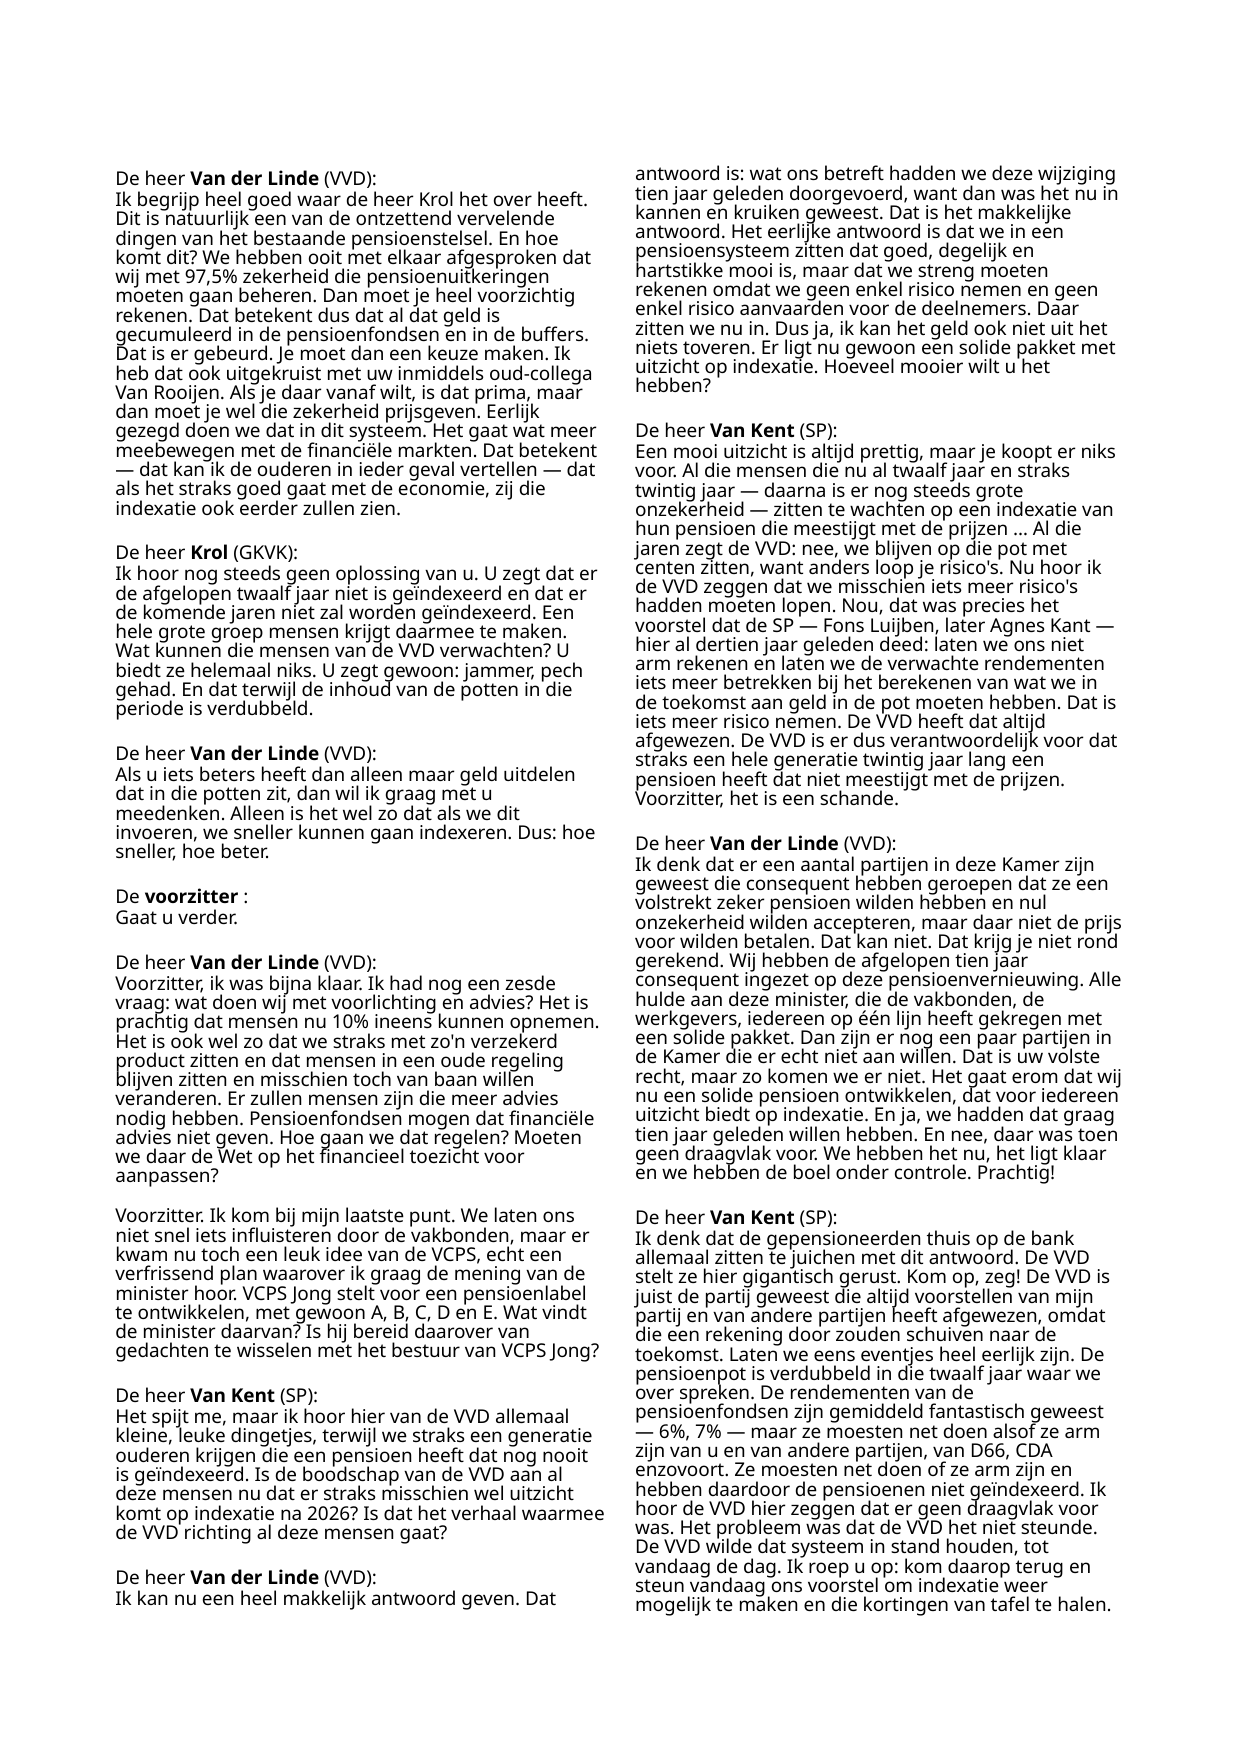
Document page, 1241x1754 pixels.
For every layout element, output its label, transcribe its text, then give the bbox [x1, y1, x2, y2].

text De heer Van Kent (SP): [635, 1204, 1125, 1230]
text De heer Van der Linde (VVD): [115, 949, 605, 975]
text De heer Van der Linde (VVD): [635, 830, 1125, 856]
text De heer Van der Linde (VVD): [115, 740, 605, 766]
text Ik kan nu een heel makkelijk antwoord geven. Dat [115, 1590, 605, 1609]
text De heer Van Kent (SP): [115, 1382, 605, 1408]
text De heer Krol (GKVK): [115, 539, 605, 565]
text De voorzitter : [115, 883, 605, 909]
text Het spijt me, maar ik hoor hier van de VVD allemaal kleine, leuke dingetjes, terwijl we straks een generatie ouderen krijgen die een pensioen heeft dat nog nooit is geïndexeerd. Is de boodschap van de VVD aan al deze mensen nu dat er straks misschien wel uitzicht komt op indexatie na 2026? Is dat het verhaal waarmee de VVD richting al deze mensen gaat? [115, 1408, 605, 1543]
text De heer Van der Linde (VVD): [115, 1564, 605, 1590]
text Voorzitter, ik was bijna klaar. Ik had nog een zesde vraag: wat doen wij met voorlichting en advies? Het is prachtig dat mensen nu 10% ineens kunnen opnemen. Het is ook wel zo dat we straks met zo'n verzekerd product zitten en dat mensen in een oude regeling blijven zitten en misschien toch van baan willen veranderen. Er zullen mensen zijn die meer advies nodig hebben. Pensioenfondsen mogen dat financiële advies niet geven. Hoe gaan we dat regelen? Moeten we daar de Wet op het financieel toezicht voor aanpassen? [115, 975, 605, 1187]
text Ik denk dat er een aantal partijen in deze Kamer zijn geweest die consequent hebben geroepen dat ze een volstrekt zeker pensioen wilden hebben en nul onzekerheid wilden accepteren, maar daar niet de prijs voor wilden betalen. Dat kan niet. Dat krijg je niet rond gerekend. Wij hebben de afgelopen tien jaar consequent ingezet op deze pensioenvernieuwing. Alle hulde aan deze minister, die de vakbonden, de werkgevers, iedereen op één lijn heeft gekregen met een solide pakket. Dan zijn er nog een paar partijen in de Kamer die er echt niet aan willen. Dat is uw volste recht, maar zo komen we er niet. Het gaat erom dat wij nu een solide pensioen ontwikkelen, dat voor iedereen uitzicht biedt op indexatie. En ja, we hadden dat graag tien jaar geleden willen hebben. En nee, daar was toen geen draagvlak voor. We hebben het nu, het ligt klaar en we hebben de boel onder controle. Prachtig! [635, 856, 1125, 1183]
text Ik begrijp heel goed waar de heer Krol het over heeft. Dit is natuurlijk een van de ontzettend vervelende dingen van het bestaande pensioenstelsel. En hoe komt dit? We hebben ooit met elkaar afgesproken dat wij met 97,5% zekerheid die pensioenuitkeringen moeten gaan beheren. Dan moet je heel voorzichtig rekenen. Dat betekent dus dat al dat geld is gecumuleerd in de pensioenfondsen en in de buffers. Dat is er gebeurd. Je moet dan een keuze maken. Ik heb dat ook uitgekruist met uw inmiddels oud-collega Van Rooijen. Als je daar vanaf wilt, is dat prima, maar dan moet je wel die zekerheid prijsgeven. Eerlijk gezegd doen we dat in dit systeem. Het gaat wat meer meebewegen met de financiële markten. Dat betekent — dat kan ik de ouderen in ieder geval vertellen — dat als het straks goed gaat met de economie, zij die indexatie ook eerder zullen zien. [115, 191, 605, 519]
text Ik denk dat de gepensioneerden thuis op de bank allemaal zitten te juichen met dit antwoord. De VVD stelt ze hier gigantisch gerust. Kom op, zeg! De VVD is juist de partij geweest die altijd voorstellen van mijn partij en van andere partijen heeft afgewezen, omdat die een rekening door zouden schuiven naar de toekomst. Laten we eens eventjes heel eerlijk zijn. De pensioenpot is verdubbeld in die twaalf jaar waar we over spreken. De rendementen van de pensioenfondsen zijn gemiddeld fantastisch geweest — 6%, 7% — maar ze moesten net doen alsof ze arm zijn van u en van andere partijen, van D66, CDA enzovoort. Ze moesten net doen of ze arm zijn en hebben daardoor de pensioenen niet geïndexeerd. Ik hoor de VVD hier zeggen dat er geen draagvlak voor was. Het probleem was dat de VVD het niet steunde. De VVD wilde dat systeem in stand houden, tot vandaag de dag. Ik roep u op: kom daarop terug en steun vandaag ons voorstel om indexatie weer mogelijk te maken en die kortingen van tafel te halen. [635, 1230, 1125, 1615]
text De heer Van der Linde (VVD): [115, 165, 605, 191]
text Als u iets beters heeft dan alleen maar geld uitdelen dat in die potten zit, dan wil ik graag met u meedenken. Alleen is het wel zo dat als we dit invoeren, we sneller kunnen gaan indexeren. Dus: hoe sneller, hoe beter. [115, 766, 605, 862]
text Voorzitter. Ik kom bij mijn laatste punt. We laten ons niet snel iets influisteren door de vakbonden, maar er kwam nu toch een leuk idee van de VCPS, echt een verfrissend plan waarover ik graag de mening van de minister hoor. VCPS Jong stelt voor een pensioenlabel te ontwikkelen, met gewoon A, B, C, D en E. Wat vindt de minister daarvan? Is hij bereid daarover van gedachten te wisselen met het bestuur van VCPS Jong? [115, 1207, 605, 1362]
text Gaat u verder. [115, 909, 605, 928]
text antwoord is: wat ons betreft hadden we deze wijziging tien jaar geleden doorgevoerd, want dan was het nu in kannen en kruiken geweest. Dat is het makkelijke antwoord. Het eerlijke antwoord is dat we in een pensioensysteem zitten dat goed, degelijk en hartstikke mooi is, maar dat we streng moeten rekenen omdat we geen enkel risico nemen en geen enkel risico aanvaarden voor de deelnemers. Daar zitten we nu in. Dus ja, ik kan het geld ook niet uit het niets toveren. Er ligt nu gewoon een solide pakket met uitzicht op indexatie. Hoeveel mooier wilt u het hebben? [635, 165, 1125, 397]
text Een mooi uitzicht is altijd prettig, maar je koopt er niks voor. Al die mensen die nu al twaalf jaar en straks twintig jaar — daarna is er nog steeds grote onzekerheid — zitten te wachten op een indexatie van hun pensioen die meestijgt met de prijzen … Al die jaren zegt de VVD: nee, we blijven op die pot met centen zitten, want anders loop je risico's. Nu hoor ik de VVD zeggen dat we misschien iets meer risico's hadden moeten lopen. Nou, dat was precies het voorstel dat de SP — Fons Luijben, later Agnes Kant — hier al dertien jaar geleden deed: laten we ons niet arm rekenen en laten we de verwachte rendementen iets meer betrekken bij het berekenen van wat we in de toekomst aan geld in de pot moeten hebben. Dat is iets meer risico nemen. De VVD heeft dat altijd afgewezen. De VVD is er dus verantwoordelijk voor dat straks een hele generatie twintig jaar lang een pensioen heeft dat niet meestijgt met de prijzen. Voorzitter, het is een schande. [635, 443, 1125, 809]
text De heer Van Kent (SP): [635, 417, 1125, 443]
text Ik hoor nog steeds geen oplossing van u. U zegt dat er de afgelopen twaalf jaar niet is geïndexeerd en dat er de komende jaren niet zal worden geïndexeerd. Een hele grote groep mensen krijgt daarmee te maken. Wat kunnen die mensen van de VVD verwachten? U biedt ze helemaal niks. U zegt gewoon: jammer, pech gehad. En dat terwijl de inhoud van de potten in die periode is verdubbeld. [115, 565, 605, 719]
